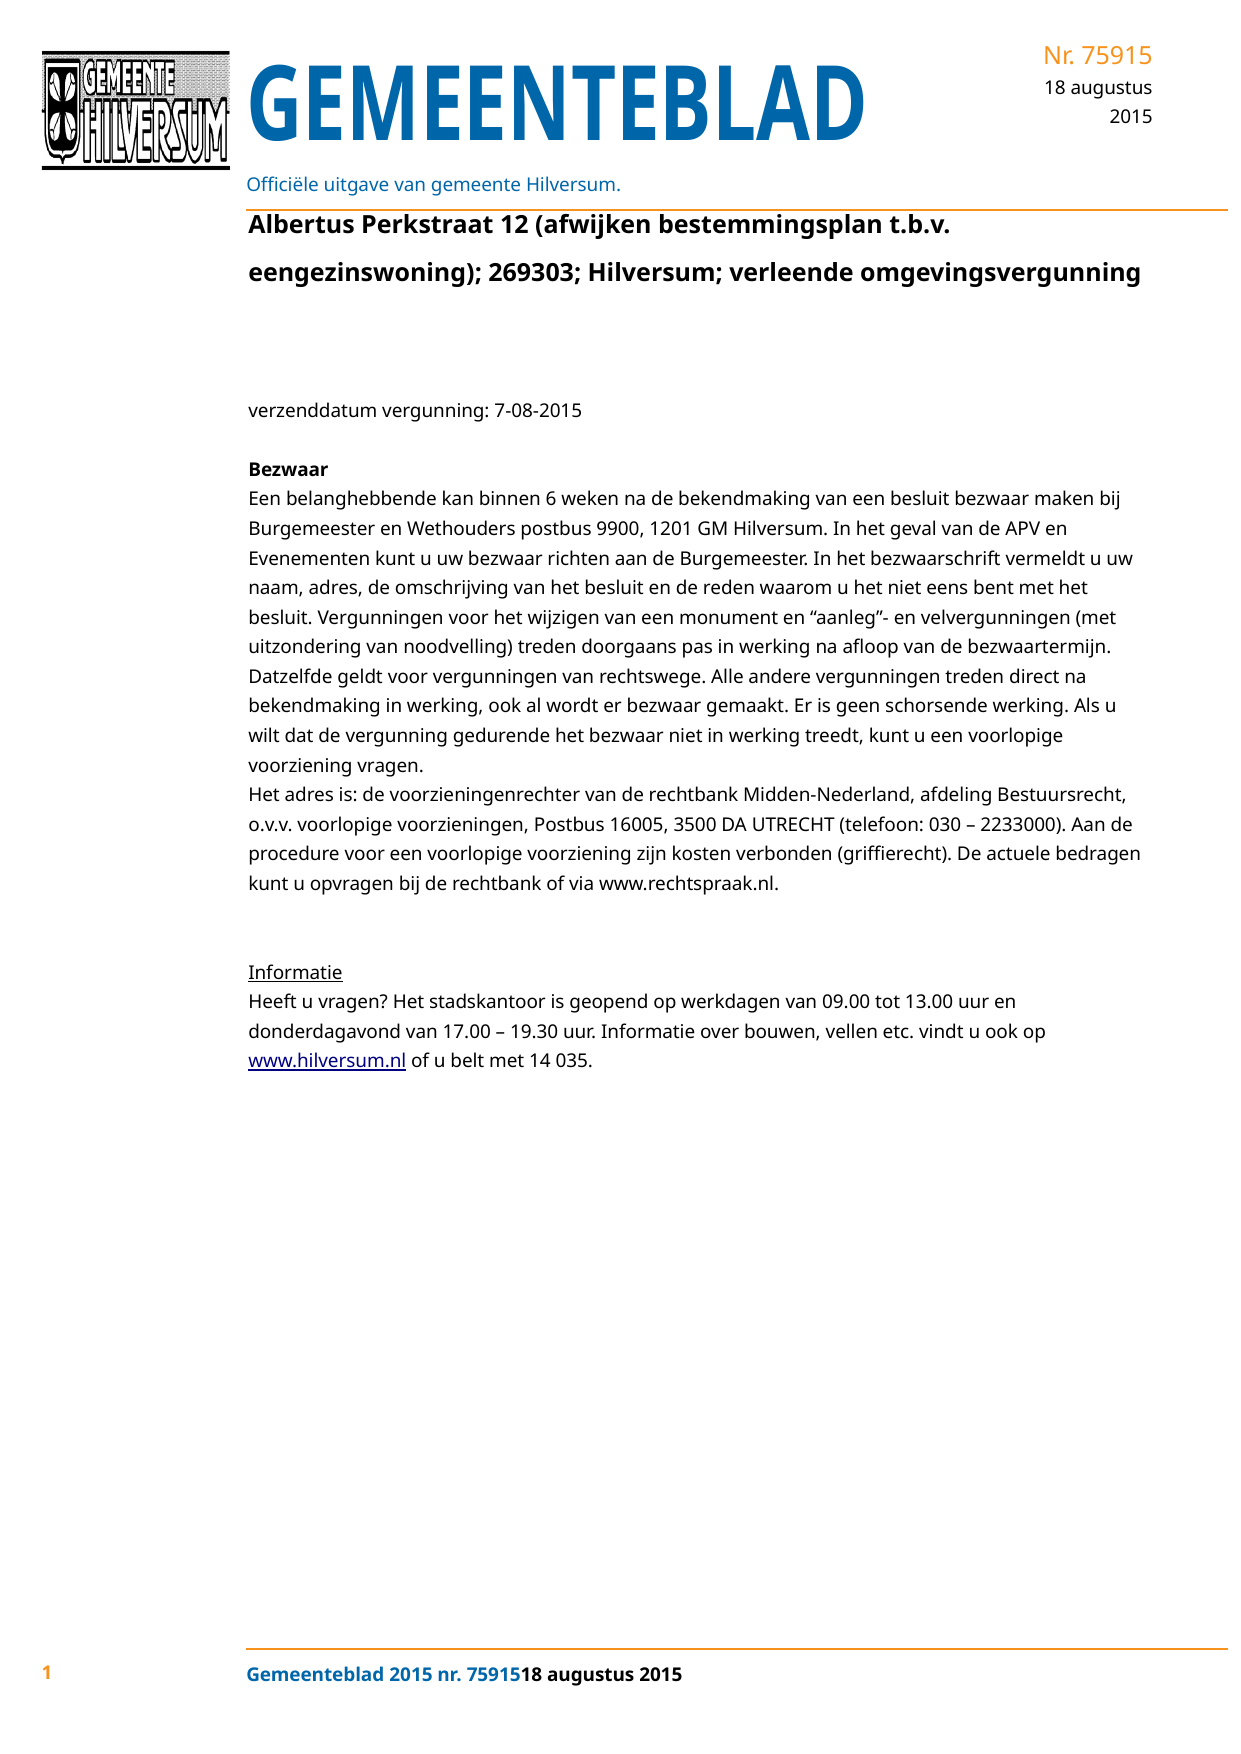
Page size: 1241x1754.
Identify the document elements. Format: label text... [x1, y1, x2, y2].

text verzenddatum vergunning: 7-08-2015 [248, 397, 1152, 422]
text Albertus Perkstraat 12 (afwijken bestemmingsplan t.b.v. eengezinswoning); 269303; Hilversum; verleende omgevingsvergunning [248, 211, 1152, 288]
text Informatie [248, 959, 1152, 984]
text Het adres is: de voorzieningenrechter van de rechtbank Midden-Nederland, afdeling Bestuursrecht, o.v.v. voorlopige voorzieningen, Postbus 16005, 3500 DA UTRECHT (telefoon: 030 – 2233000). Aan de procedure voor een voorlopige voorziening zijn kosten verbonden (griffierecht). De actuele bedragen kunt u opvragen bij de rechtbank of via www.rechtspraak.nl. [248, 781, 1152, 896]
text Bezwaar [248, 456, 1152, 482]
picture [41, 47, 231, 172]
text Een belanghebbende kan binnen 6 weken na de bekendmaking van een besluit bezwaar maken bij Burgemeester en Wethouders postbus 9900, 1201 GM Hilversum. In het geval van de APV en Evenementen kunt u uw bezwaar richten aan de Burgemeester. In het bezwaarschrift vermeldt u uw naam, adres, de omschrijving van het besluit en de reden waarom u het niet eens bent met het besluit. Vergunningen voor het wijzigen van een monument en “aanleg”- en velvergunningen (met uitzondering van noodvelling) treden doorgaans pas in werking na afloop van de bezwaartermijn. Datzelfde geldt voor vergunningen van rechtswege. Alle andere vergunningen treden direct na bekendmaking in werking, ook al wordt er bezwaar gemaakt. Er is geen schorsende werking. Als u wilt dat de vergunning gedurende het bezwaar niet in werking treedt, kunt u een voorlopige voorziening vragen. [248, 486, 1152, 777]
text Heeft u vragen? Het stadskantoor is geopend op werkdagen van 09.00 tot 13.00 uur en donderdagavond van 17.00 – 19.30 uur. Informatie over bouwen, vellen etc. vindt u ook op www.hilversum.nl of u belt met 14 035. [248, 988, 1152, 1073]
